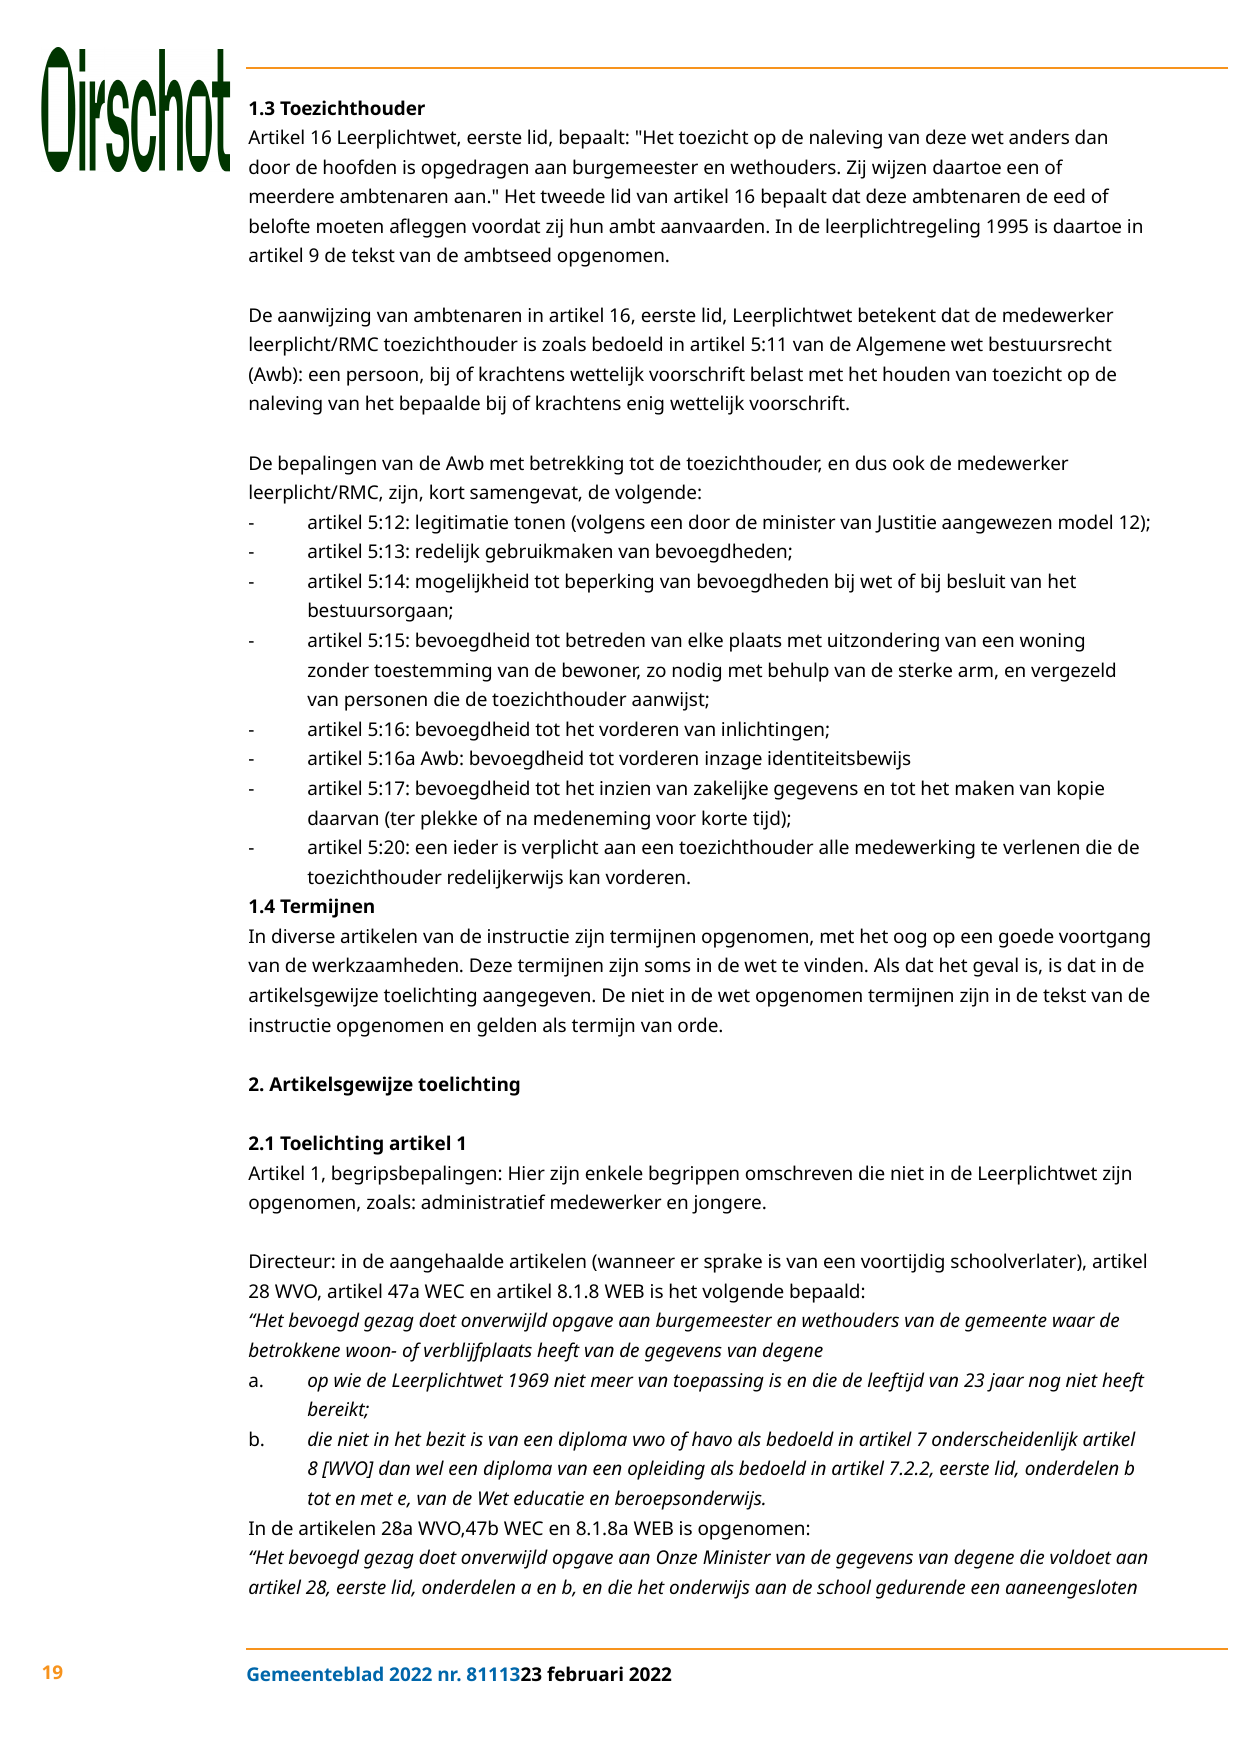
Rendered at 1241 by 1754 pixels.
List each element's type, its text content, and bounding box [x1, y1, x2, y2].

list artikel 5:16: bevoegdheid tot het vorderen van inlichtingen; [248, 716, 1152, 742]
text 2. Artikelsgewijze toelichting [248, 1071, 1152, 1097]
list die niet in het bezit is van een diploma vwo of havo als bedoeld in artikel 7 onderscheidenlijk artikel 8 [WVO] dan wel een diploma van een opleiding als bedoeld in artikel 7.2.2, eerste lid, onderdelen b tot en met e, van de Wet educatie en beroepsonderwijs. [248, 1426, 1152, 1511]
text “Het bevoegd gezag doet onverwijld opgave aan burgemeester en wethouders van de gemeente waar de betrokkene woon- of verblijfplaats heeft van de gegevens van degene [248, 1308, 1152, 1363]
text Directeur: in de aangehaalde artikelen (wanneer er sprake is van een voortijdig schoolverlater), artikel 28 WVO, artikel 47a WEC en artikel 8.1.8 WEB is het volgende bepaald: [248, 1248, 1152, 1304]
text 1.4 Termijnen [248, 893, 1152, 919]
picture [41, 47, 231, 172]
text Artikel 1, begripsbepalingen: Hier zijn enkele begrippen omschreven die niet in de Leerplichtwet zijn opgenomen, zoals: administratief medewerker en jongere. [248, 1160, 1152, 1215]
list artikel 5:17: bevoegdheid tot het inzien van zakelijke gegevens en tot het maken van kopie daarvan (ter plekke of na medeneming voor korte tijd); [248, 775, 1152, 831]
list artikel 5:13: redelijk gebruikmaken van bevoegdheden; [248, 538, 1152, 564]
text Artikel 16 Leerplichtwet, eerste lid, bepaalt: "Het toezicht op de naleving van deze wet anders dan door de hoofden is opgedragen aan burgemeester en wethouders. Zij wijzen daartoe een of meerdere ambtenaren aan." Het tweede lid van artikel 16 bepaalt dat deze ambtenaren de eed of belofte moeten afleggen voordat zij hun ambt aanvaarden. In de leerplichtregeling 1995 is daartoe in artikel 9 de tekst van de ambtseed opgenomen. [248, 124, 1152, 268]
text 2.1 Toelichting artikel 1 [248, 1130, 1152, 1156]
list artikel 5:15: bevoegdheid tot betreden van elke plaats met uitzondering van een woning zonder toestemming van de bewoner, zo nodig met behulp van de sterke arm, en vergezeld van personen die de toezichthouder aanwijst; [248, 627, 1152, 712]
text In diverse artikelen van de instructie zijn termijnen opgenomen, met het oog op een goede voortgang van de werkzaamheden. Deze termijnen zijn soms in de wet te vinden. Als dat het geval is, is dat in de artikelsgewijze toelichting aangegeven. De niet in de wet opgenomen termijnen zijn in de tekst van de instructie opgenomen en gelden als termijn van orde. [248, 923, 1152, 1038]
text “Het bevoegd gezag doet onverwijld opgave aan Onze Minister van de gegevens van degene die voldoet aan artikel 28, eerste lid, onderdelen a en b, en die het onderwijs aan de school gedurende een aaneengesloten [248, 1544, 1152, 1600]
text In de artikelen 28a WVO,47b WEC en 8.1.8a WEB is opgenomen: [248, 1515, 1152, 1541]
list op wie de Leerplichtwet 1969 niet meer van toepassing is en die de leeftijd van 23 jaar nog niet heeft bereikt; [248, 1367, 1152, 1422]
list artikel 5:12: legitimatie tonen (volgens een door de minister van Justitie aangewezen model 12); [248, 509, 1152, 535]
text De bepalingen van de Awb met betrekking tot de toezichthouder, en dus ook de medewerker leerplicht/RMC, zijn, kort samengevat, de volgende: [248, 450, 1152, 505]
text 1.3 Toezichthouder [248, 95, 1152, 121]
list artikel 5:20: een ieder is verplicht aan een toezichthouder alle medewerking te verlenen die de toezichthouder redelijkerwijs kan vorderen. [248, 834, 1152, 890]
list artikel 5:16a Awb: bevoegdheid tot vorderen inzage identiteitsbewijs [248, 746, 1152, 771]
list artikel 5:14: mogelijkheid tot beperking van bevoegdheden bij wet of bij besluit van het bestuursorgaan; [248, 568, 1152, 623]
text De aanwijzing van ambtenaren in artikel 16, eerste lid, Leerplichtwet betekent dat de medewerker leerplicht/RMC toezichthouder is zoals bedoeld in artikel 5:11 van de Algemene wet bestuursrecht (Awb): een persoon, bij of krachtens wettelijk voorschrift belast met het houden van toezicht op de naleving van het bepaalde bij of krachtens enig wettelijk voorschrift. [248, 302, 1152, 416]
